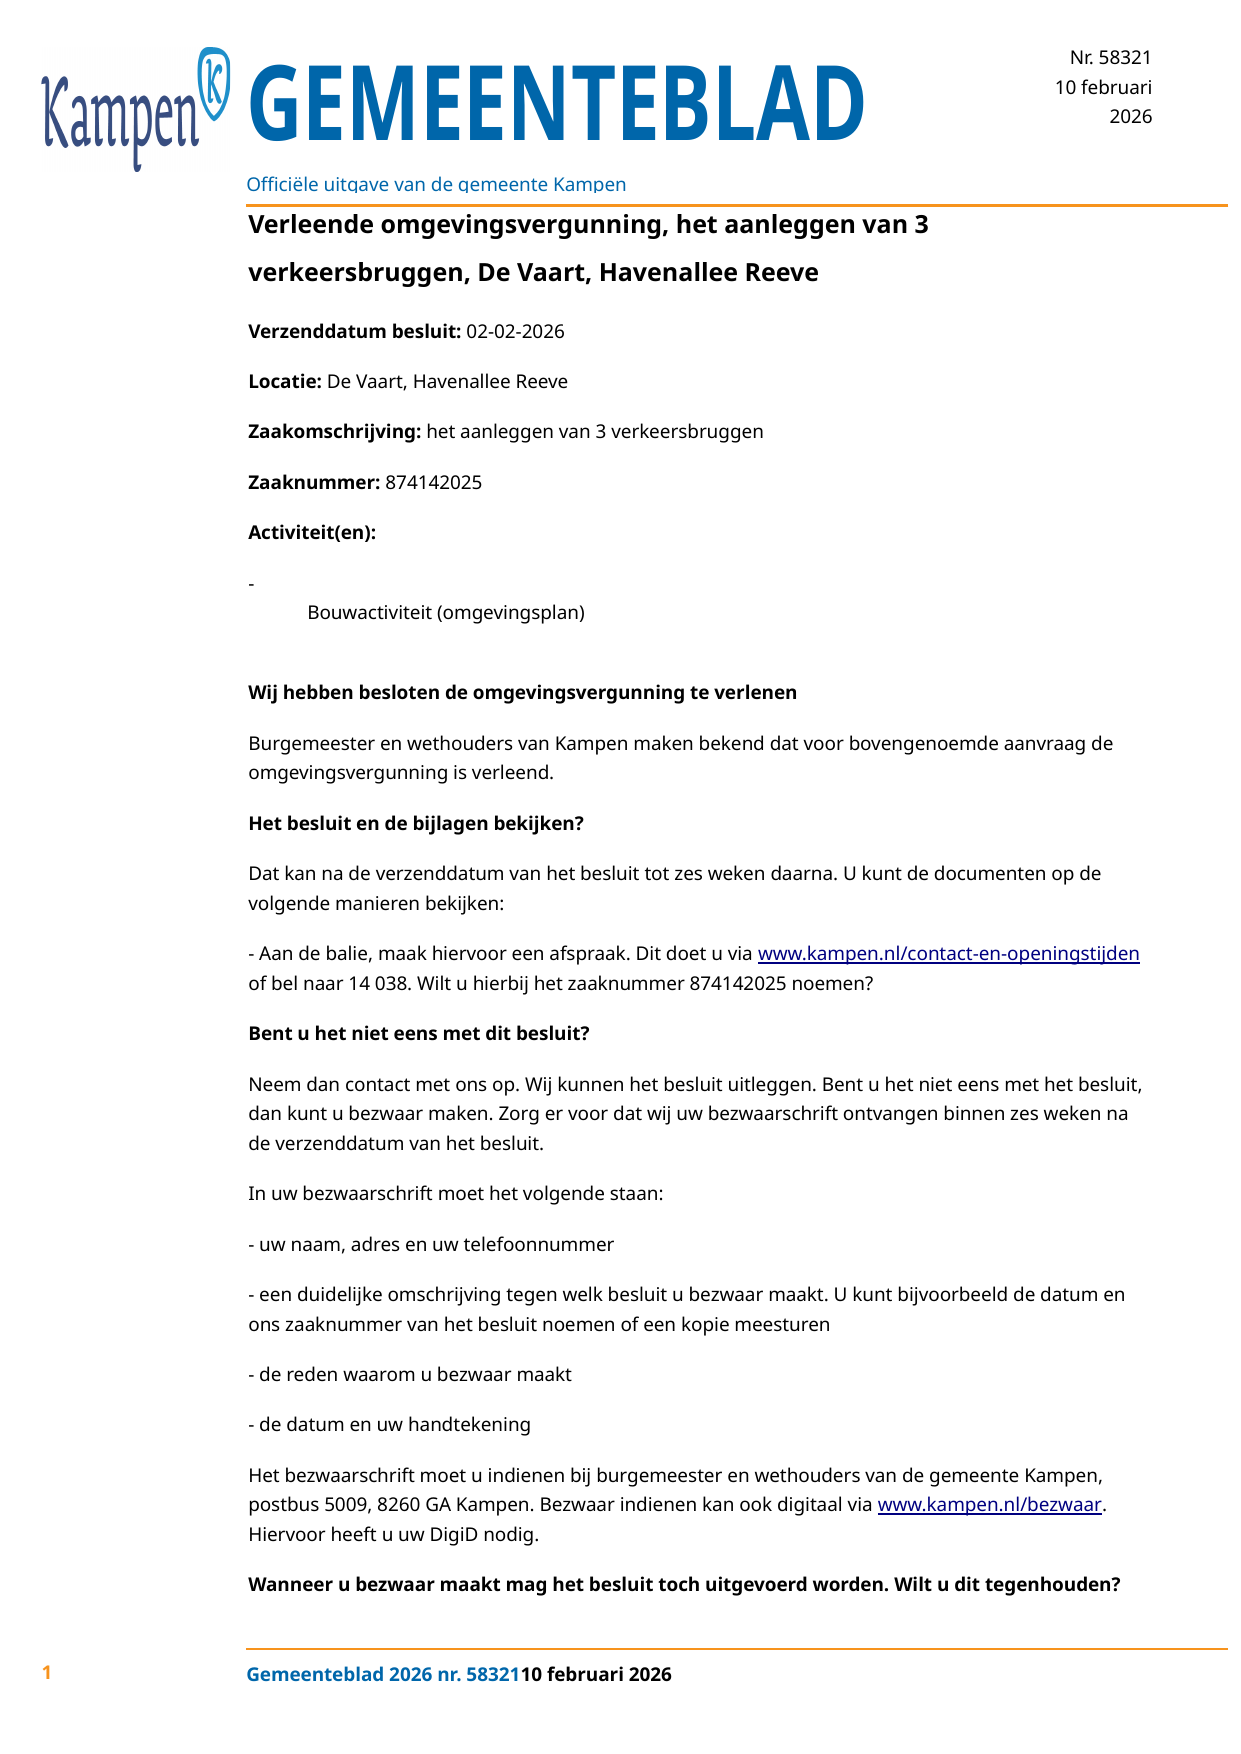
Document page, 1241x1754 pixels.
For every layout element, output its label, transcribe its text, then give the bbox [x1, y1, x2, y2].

text Burgemeester en wethouders van Kampen maken bekend dat voor bovengenoemde aanvraag de omgevingsvergunning is verleend. [248, 730, 1152, 785]
picture [41, 47, 231, 172]
text Wij hebben besloten de omgevingsvergunning te verlenen [248, 679, 1152, 705]
text - een duidelijke omschrijving tegen welk besluit u bezwaar maakt. U kunt bijvoorbeeld de datum en ons zaaknummer van het besluit noemen of een kopie meesturen [248, 1281, 1152, 1337]
text In uw bezwaarschrift moet het volgende staan: [248, 1180, 1152, 1206]
text Zaaknummer: 874142025 [248, 469, 1152, 495]
text Verzenddatum besluit: 02-02-2026 [248, 318, 1152, 344]
text Wanneer u bezwaar maakt mag het besluit toch uitgevoerd worden. Wilt u dit tegenhouden? [248, 1572, 1152, 1597]
text Activiteit(en): [248, 519, 1152, 545]
text Het bezwaarschrift moet u indienen bij burgemeester en wethouders van de gemeente Kampen, postbus 5009, 8260 GA Kampen. Bezwaar indienen kan ook digitaal via www.kampen.nl/bezwaar. Hiervoor heeft u uw DigiD nodig. [248, 1462, 1152, 1547]
text - uw naam, adres en uw telefoonnummer [248, 1231, 1152, 1257]
text Neem dan contact met ons op. Wij kunnen het besluit uitleggen. Bent u het niet eens met het besluit, dan kunt u bezwaar maken. Zorg er voor dat wij uw bezwaarschrift ontvangen binnen zes weken na de verzenddatum van het besluit. [248, 1071, 1152, 1156]
text Locatie: De Vaart, Havenallee Reeve [248, 368, 1152, 394]
text - de datum en uw handtekening [248, 1412, 1152, 1437]
text Verleende omgevingsvergunning, het aanleggen van 3 verkeersbruggen, De Vaart, Havenallee Reeve [248, 207, 1152, 288]
text Bent u het niet eens met dit besluit? [248, 1020, 1152, 1046]
text Zaakomschrijving: het aanleggen van 3 verkeersbruggen [248, 419, 1152, 444]
text Het besluit en de bijlagen bekijken? [248, 810, 1152, 836]
text Dat kan na de verzenddatum van het besluit tot zes weken daarna. U kunt de documenten op de volgende manieren bekijken: [248, 860, 1152, 916]
text - de reden waarom u bezwaar maakt [248, 1361, 1152, 1387]
text - Aan de balie, maak hiervoor een afspraak. Dit doet u via www.kampen.nl/contact-en-openingstijden of bel naar 14 038. Wilt u hierbij het zaaknummer 874142025 noemen? [248, 940, 1152, 996]
list Bouwactiviteit (omgevingsplan) [248, 599, 1152, 625]
